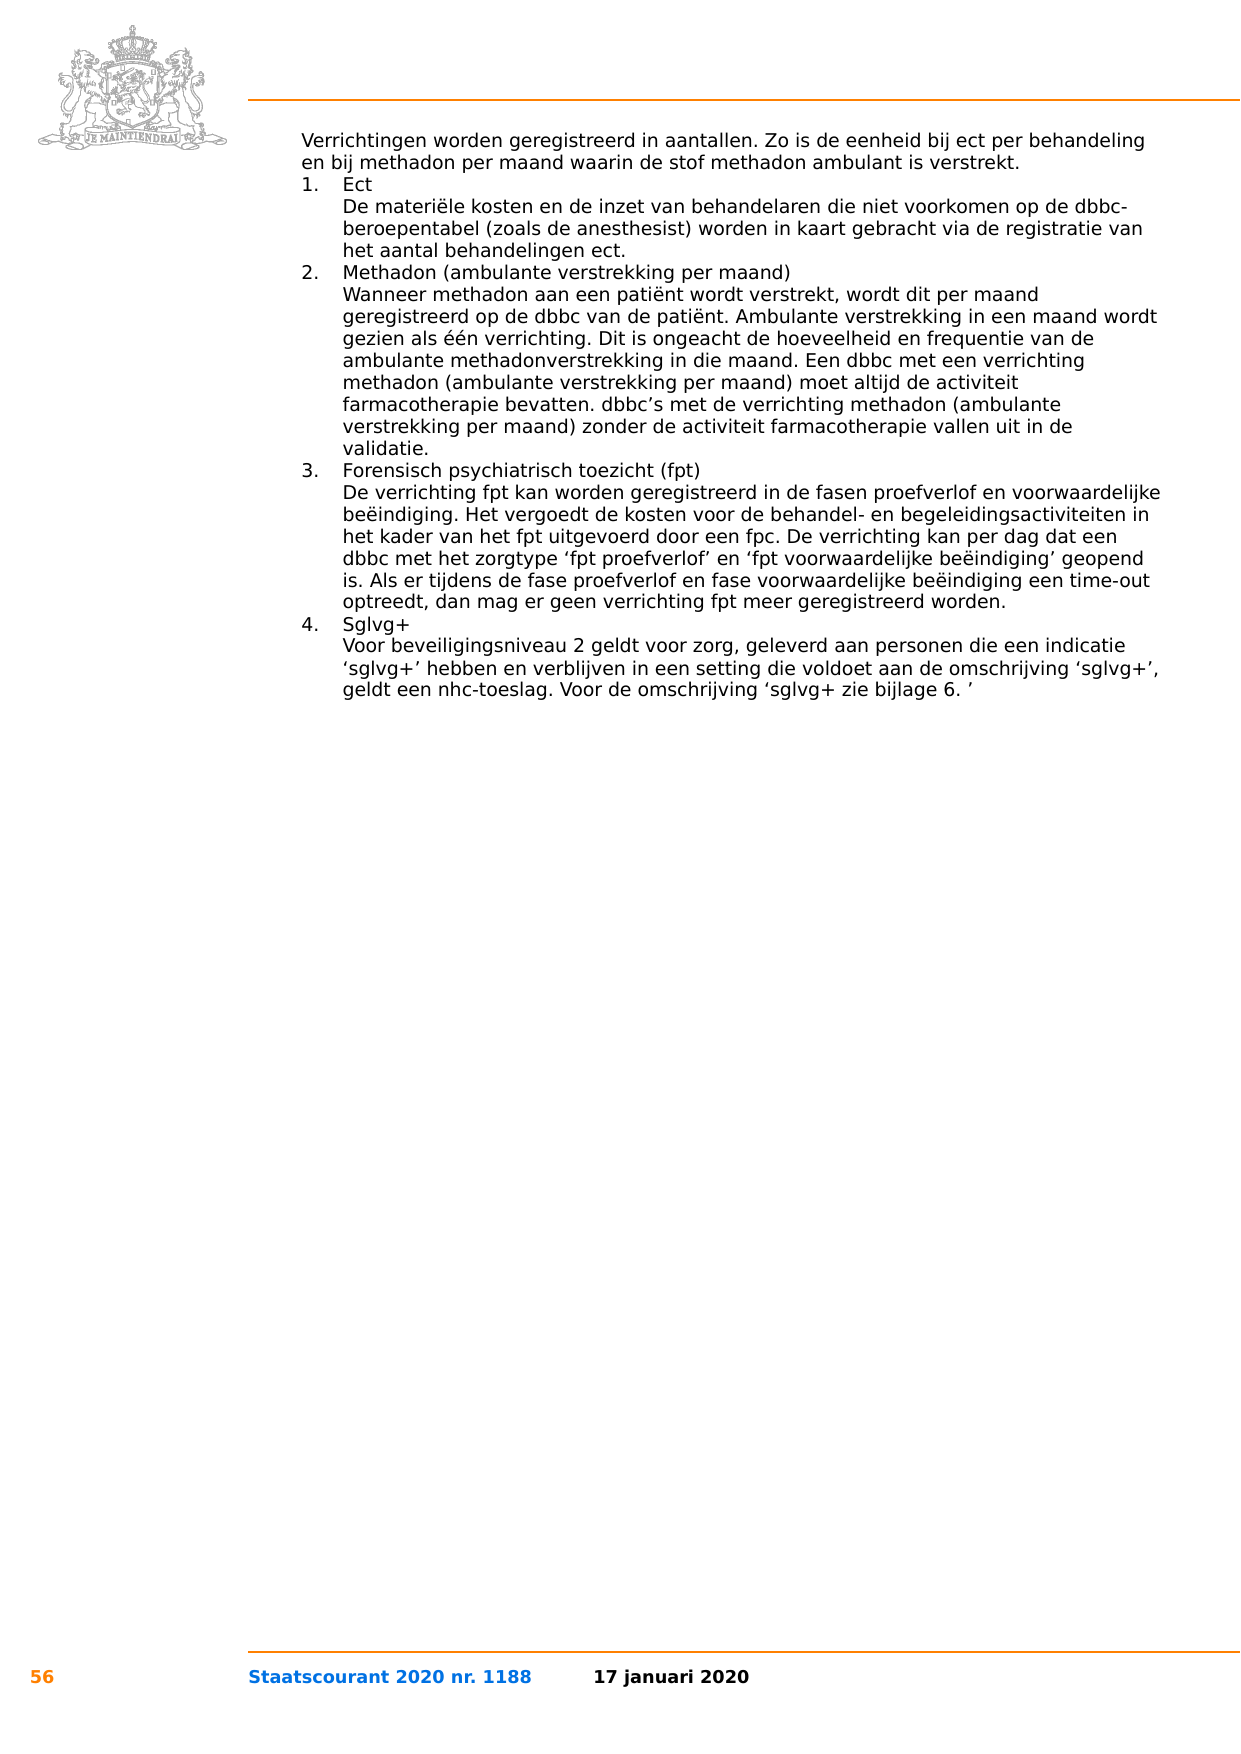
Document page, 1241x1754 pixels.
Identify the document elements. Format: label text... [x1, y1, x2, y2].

text 3. Forensisch psychiatrisch toezicht (fpt) [301, 459, 1163, 482]
text Verrichtingen worden geregistreerd in aantallen. Zo is de eenheid bij ect per behandeling en bij methadon per maand waarin de stof methadon ambulant is verstrekt. [301, 130, 1163, 174]
text 2. Methadon (ambulante verstrekking per maand) [301, 262, 1163, 284]
text 4. Sglvg+ [301, 613, 1163, 635]
text Voor beveiligingsniveau 2 geldt voor zorg, geleverd aan personen die een indicatie ‘sglvg+’ hebben en verblijven in een setting die voldoet aan de omschrijving ‘sglvg+’, geldt een nhc-toeslag. Voor de omschrijving ‘sglvg+ zie bijlage 6. ’ [342, 635, 1163, 701]
picture [38, 25, 227, 150]
text De verrichting fpt kan worden geregistreerd in de fasen proefverlof en voorwaardelijke beëindiging. Het vergoedt de kosten voor de behandel- en begeleidingsactiviteiten in het kader van het fpt uitgevoerd door een fpc. De verrichting kan per dag dat een dbbc met het zorgtype ‘fpt proefverlof’ en ‘fpt voorwaardelijke beëindiging’ geopend is. Als er tijdens de fase proefverlof en fase voorwaardelijke beëindiging een time-out optreedt, dan mag er geen verrichting fpt meer geregistreerd worden. [342, 482, 1163, 613]
text 1. Ect [301, 174, 1163, 196]
text De materiële kosten en de inzet van behandelaren die niet voorkomen op de dbbc-beroepentabel (zoals de anesthesist) worden in kaart gebracht via de registratie van het aantal behandelingen ect. [342, 196, 1163, 262]
text Wanneer methadon aan een patiënt wordt verstrekt, wordt dit per maand geregistreerd op de dbbc van de patiënt. Ambulante verstrekking in een maand wordt gezien als één verrichting. Dit is ongeacht de hoeveelheid en frequentie van de ambulante methadonverstrekking in die maand. Een dbbc met een verrichting methadon (ambulante verstrekking per maand) moet altijd de activiteit farmacotherapie bevatten. dbbc’s met de verrichting methadon (ambulante verstrekking per maand) zonder de activiteit farmacotherapie vallen uit in de validatie. [342, 284, 1163, 459]
